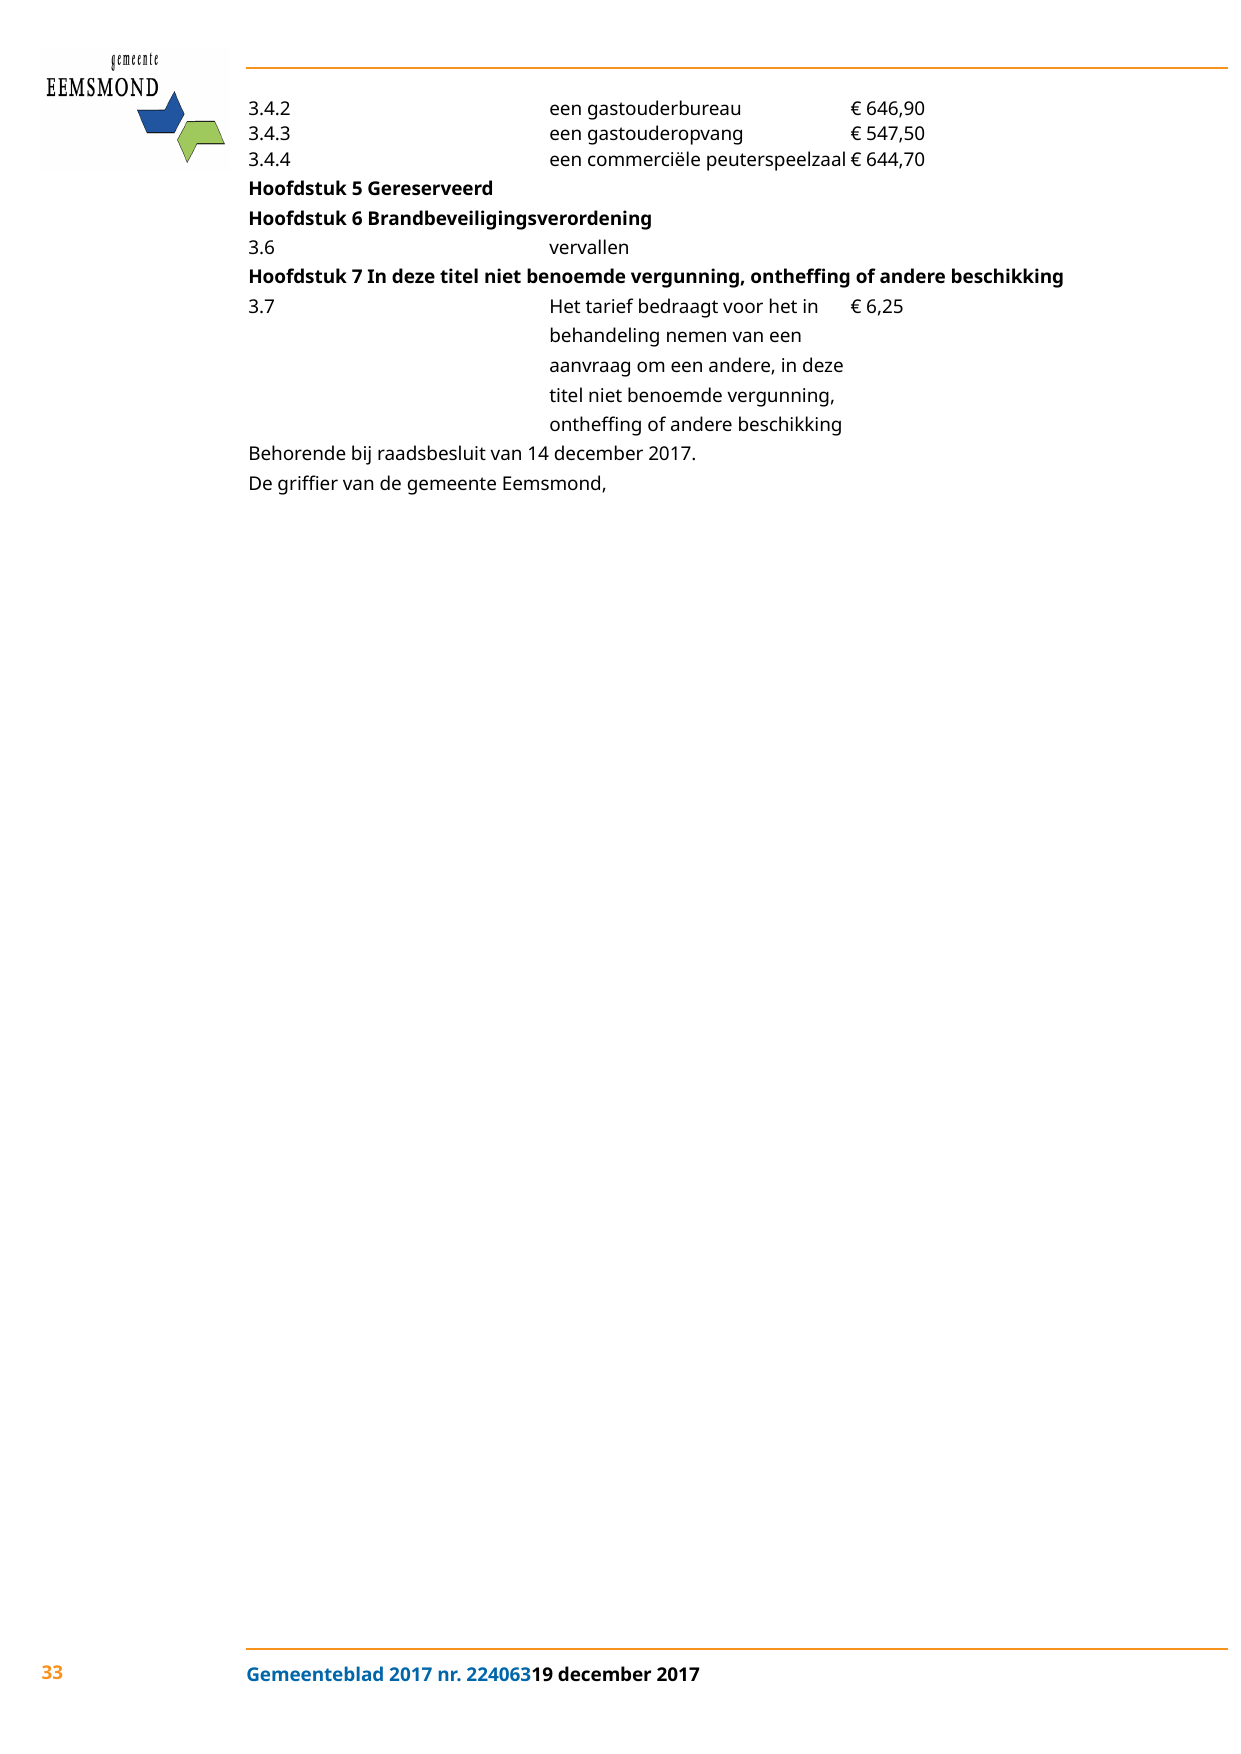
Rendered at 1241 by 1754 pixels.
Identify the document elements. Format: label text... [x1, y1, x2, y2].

table_header € 6,25 [850, 293, 1152, 437]
table_cell € 547,50 [850, 121, 1152, 146]
table_header 3.7 [248, 293, 549, 437]
table_cell 3.4.3 [248, 121, 549, 146]
table_cell een commerciële peuterspeelzaal [549, 146, 850, 172]
text De griffier van de gemeente Eemsmond, [248, 470, 1152, 496]
picture [41, 47, 231, 172]
table_cell 3.4.4 [248, 146, 549, 172]
text Hoofdstuk 6 Brandbeveiligingsverordening [248, 205, 1152, 231]
table_cell € 646,90 [850, 95, 1152, 121]
table_header [850, 235, 1152, 260]
table_header vervallen [549, 235, 850, 260]
table_cell een gastouderopvang [549, 121, 850, 146]
table_cell € 644,70 [850, 146, 1152, 172]
text Hoofdstuk 5 Gereserveerd [248, 175, 1152, 201]
text Hoofdstuk 7 In deze titel niet benoemde vergunning, ontheffing of andere beschikking [248, 263, 1152, 289]
text Behorende bij raadsbesluit van 14 december 2017. [248, 440, 1152, 466]
table_cell een gastouderbureau [549, 95, 850, 121]
table_cell 3.4.2 [248, 95, 549, 121]
table_header 3.6 [248, 235, 549, 260]
table_header Het tarief bedraagt voor het in behandeling nemen van een aanvraag om een andere, in deze titel niet benoemde vergunning, ontheffing of andere beschikking [549, 293, 850, 437]
